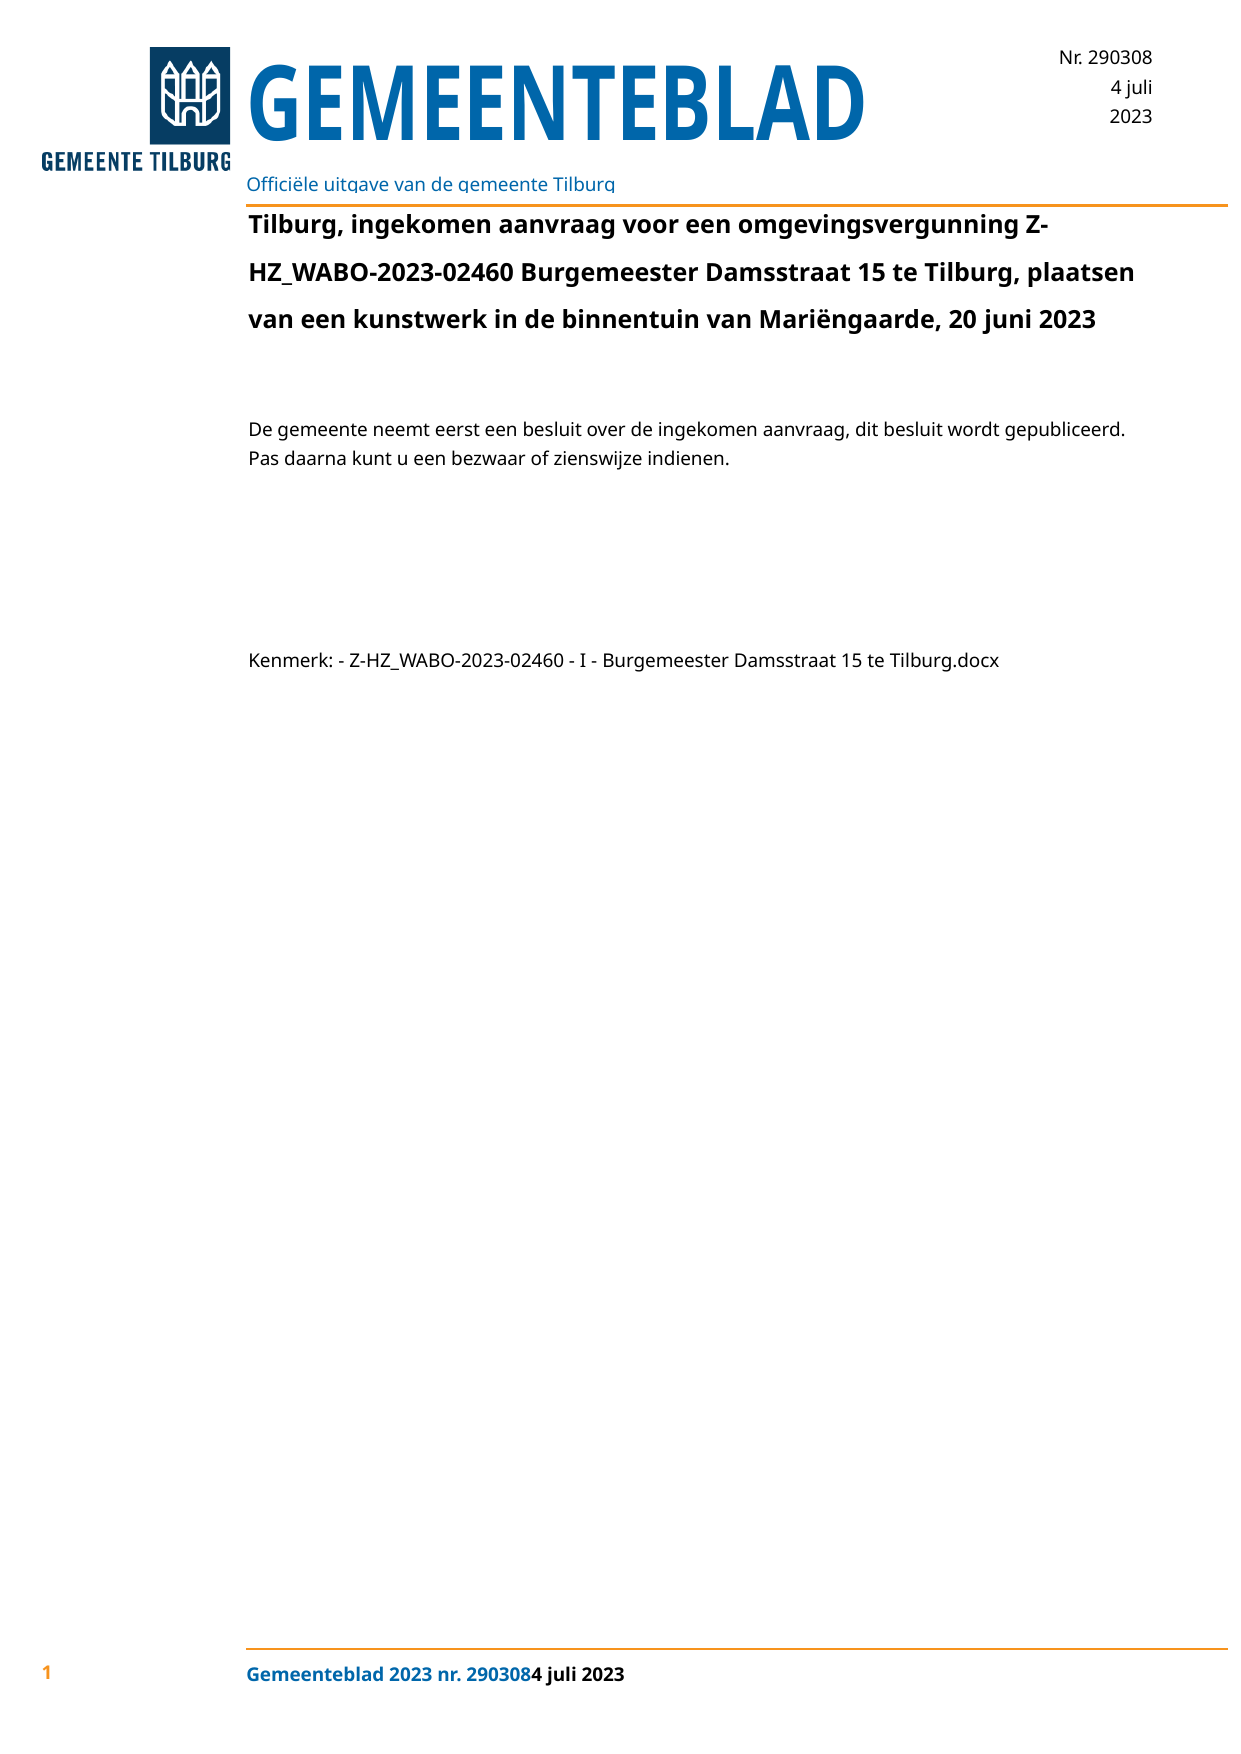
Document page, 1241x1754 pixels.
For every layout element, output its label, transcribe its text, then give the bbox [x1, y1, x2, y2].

text Kenmerk: - Z-HZ_WABO-2023-02460 - I - Burgemeester Damsstraat 15 te Tilburg.docx [248, 647, 1152, 673]
text Tilburg, ingekomen aanvraag voor een omgevingsvergunning Z-HZ_WABO-2023-02460 Burgemeester Damsstraat 15 te Tilburg, plaatsen van een kunstwerk in de binnentuin van Mariëngaarde, 20 juni 2023 [248, 207, 1152, 336]
picture [41, 47, 231, 172]
text De gemeente neemt eerst een besluit over de ingekomen aanvraag, dit besluit wordt gepubliceerd. Pas daarna kunt u een bezwaar of zienswijze indienen. [248, 416, 1152, 471]
